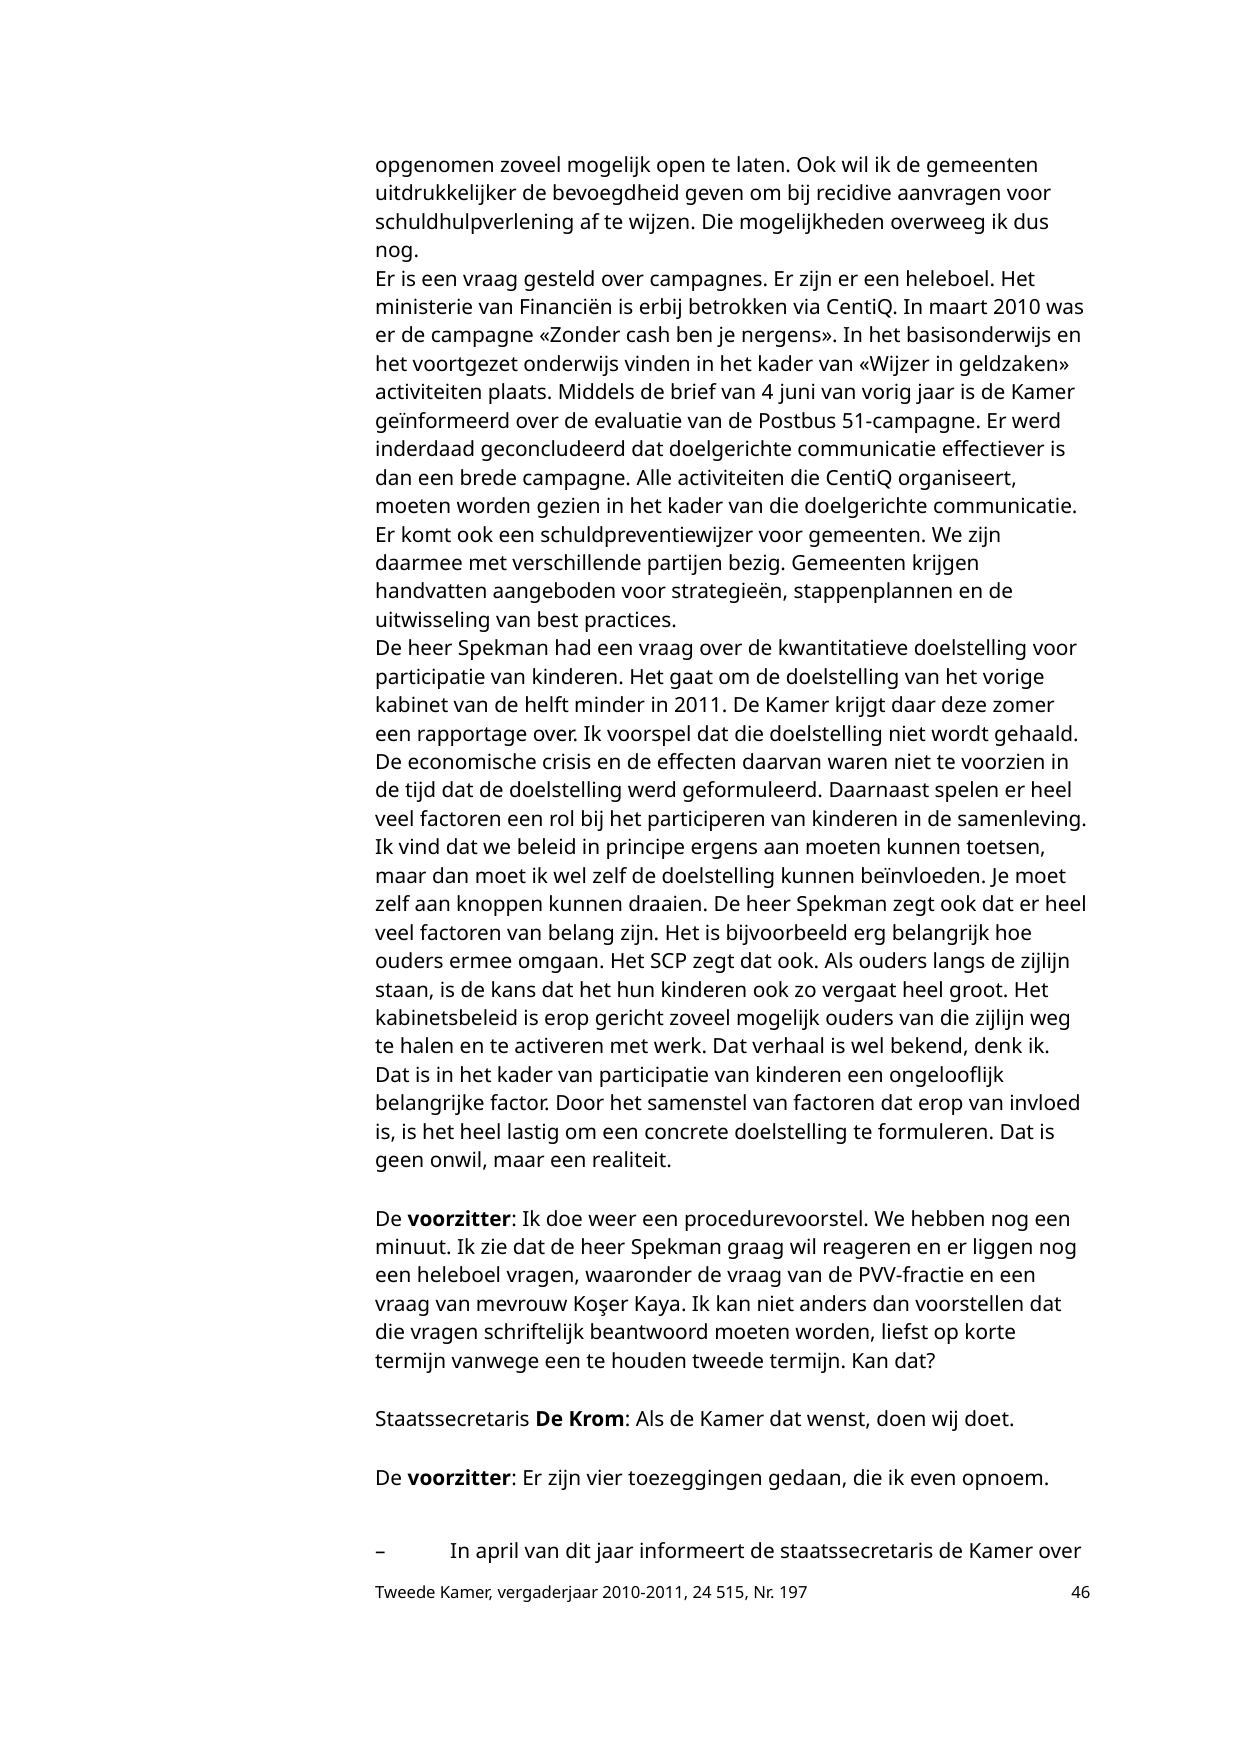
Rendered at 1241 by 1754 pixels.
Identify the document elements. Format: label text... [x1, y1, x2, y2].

text De heer Spekman had een vraag over de kwantitatieve doelstelling voor participatie van kinderen. Het gaat om de doelstelling van het vorige kabinet van de helft minder in 2011. De Kamer krijgt daar deze zomer een rapportage over. Ik voorspel dat die doelstelling niet wordt gehaald. De economische crisis en de effecten daarvan waren niet te voorzien in de tijd dat de doelstelling werd geformuleerd. Daarnaast spelen er heel veel factoren een rol bij het participeren van kinderen in de samenleving. Ik vind dat we beleid in principe ergens aan moeten kunnen toetsen, maar dan moet ik wel zelf de doelstelling kunnen beïnvloeden. Je moet zelf aan knoppen kunnen draaien. De heer Spekman zegt ook dat er heel veel factoren van belang zijn. Het is bijvoorbeeld erg belangrijk hoe ouders ermee omgaan. Het SCP zegt dat ook. Als ouders langs de zijlijn staan, is de kans dat het hun kinderen ook zo vergaat heel groot. Het kabinetsbeleid is erop gericht zoveel mogelijk ouders van die zijlijn weg te halen en te activeren met werk. Dat verhaal is wel bekend, denk ik. Dat is in het kader van participatie van kinderen een ongelooflijk belangrijke factor. Door het samenstel van factoren dat erop van invloed is, is het heel lastig om een concrete doelstelling te formuleren. Dat is geen onwil, maar een realiteit. [375, 633, 1090, 1174]
text Er is een vraag gesteld over campagnes. Er zijn er een heleboel. Het ministerie van Financiën is erbij betrokken via CentiQ. In maart 2010 was er de campagne «Zonder cash ben je nergens». In het basisonderwijs en het voortgezet onderwijs vinden in het kader van «Wijzer in geldzaken» activiteiten plaats. Middels de brief van 4 juni van vorig jaar is de Kamer geïnformeerd over de evaluatie van de Postbus 51-campagne. Er werd inderdaad geconcludeerd dat doelgerichte communicatie effectiever is dan een brede campagne. Alle activiteiten die CentiQ organiseert, moeten worden gezien in het kader van die doelgerichte communicatie. Er komt ook een schuldpreventiewijzer voor gemeenten. We zijn daarmee met verschillende partijen bezig. Gemeenten krijgen handvatten aangeboden voor strategieën, stappenplannen en de uitwisseling van best practices. [375, 264, 1090, 633]
text De voorzitter: Er zijn vier toezeggingen gedaan, die ik even opnoem. [375, 1463, 1090, 1491]
text Staatssecretaris De Krom: Als de Kamer dat wenst, doen wij doet. [375, 1404, 1090, 1433]
text De voorzitter: Ik doe weer een procedurevoorstel. We hebben nog een minuut. Ik zie dat de heer Spekman graag wil reageren en er liggen nog een heleboel vragen, waaronder de vraag van de PVV-fractie en een vraag van mevrouw Koşer Kaya. Ik kan niet anders dan voorstellen dat die vragen schriftelijk beantwoord moeten worden, liefst op korte termijn vanwege een te houden tweede termijn. Kan dat? [375, 1204, 1090, 1374]
list In april van dit jaar informeert de staatssecretaris de Kamer over [375, 1536, 1090, 1565]
text opgenomen zoveel mogelijk open te laten. Ook wil ik de gemeenten uitdrukkelijker de bevoegdheid geven om bij recidive aanvragen voor schuldhulpverlening af te wijzen. Die mogelijkheden overweeg ik dus nog. [375, 150, 1090, 264]
